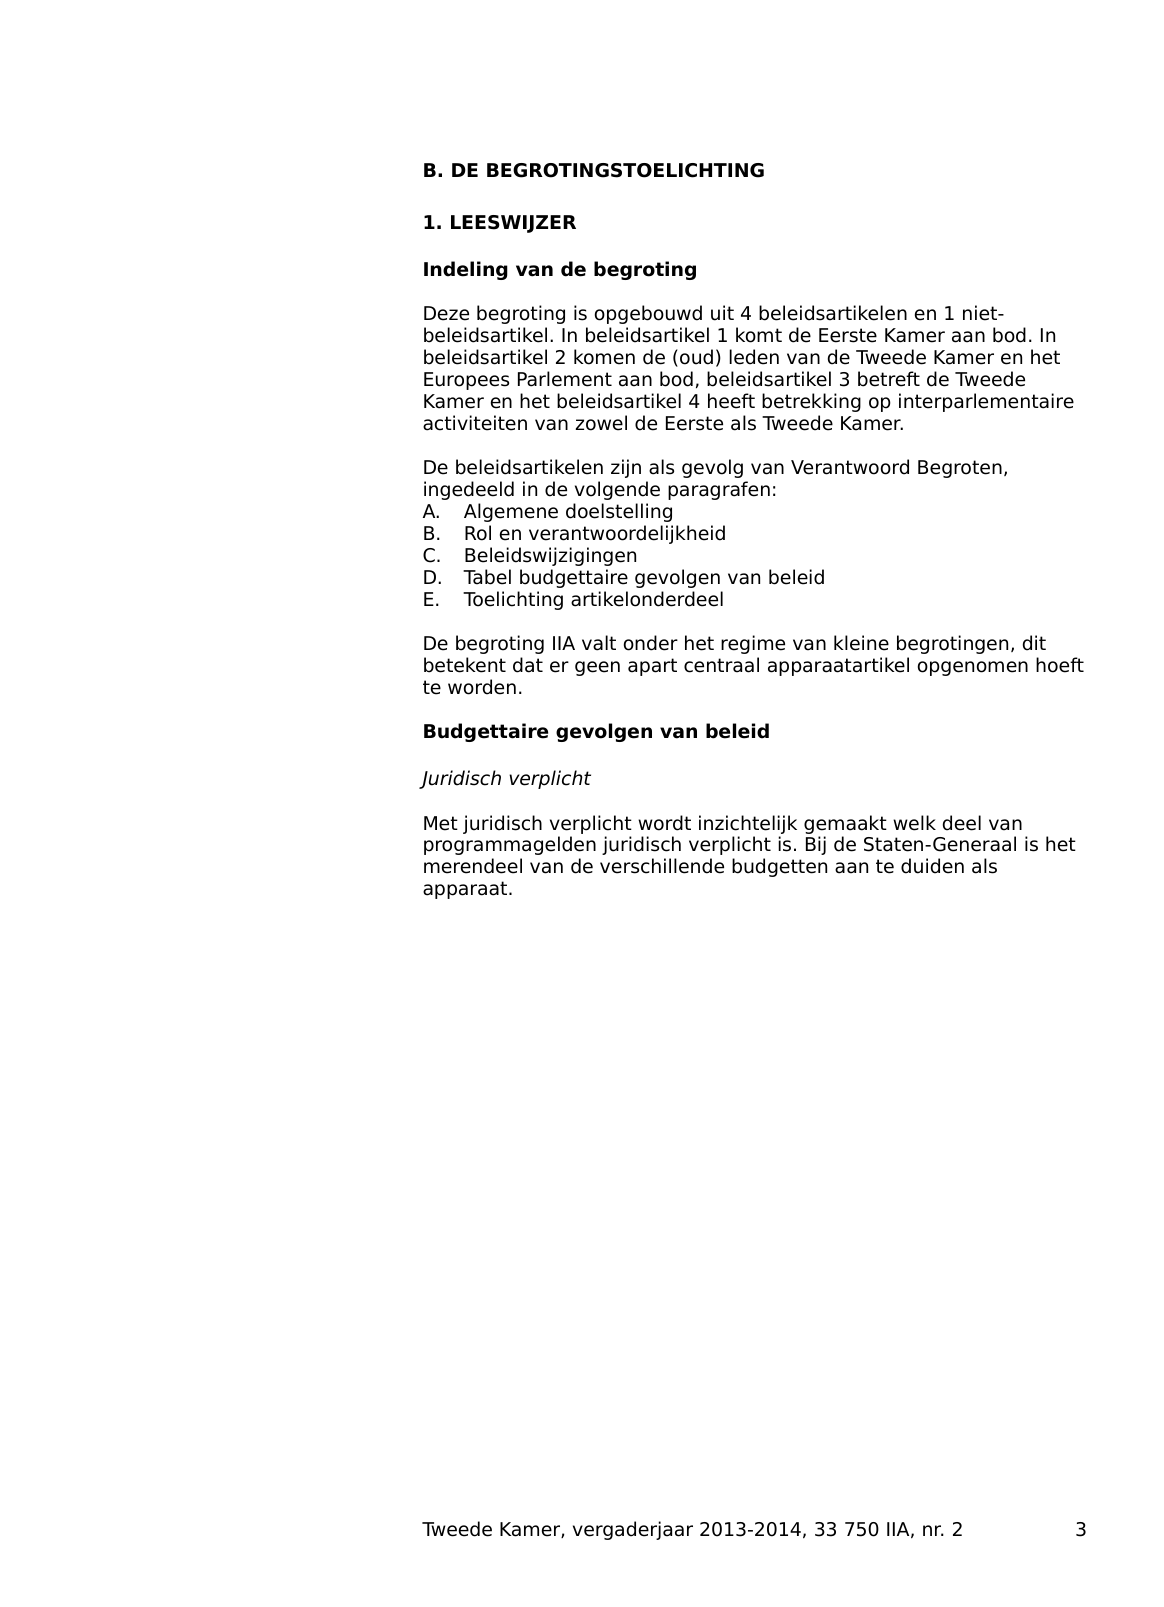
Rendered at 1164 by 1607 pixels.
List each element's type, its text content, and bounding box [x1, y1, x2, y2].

text D. Tabel budgettaire gevolgen van beleid [422, 567, 1087, 589]
subtitle Budgettaire gevolgen van beleid [422, 721, 1087, 743]
text E. Toelichting artikelonderdeel [422, 589, 1087, 611]
subtitle Juridisch verplicht [422, 768, 1087, 790]
text C. Beleidswijzigingen [422, 545, 1087, 567]
text B. Rol en verantwoordelijkheid [422, 523, 1087, 545]
text De beleidsartikelen zijn als gevolg van Verantwoord Begroten, ingedeeld in de volgende paragrafen: [422, 457, 1087, 501]
text Met juridisch verplicht wordt inzichtelijk gemaakt welk deel van programmagelden juridisch verplicht is. Bij de Staten-Generaal is het merendeel van de verschillende budgetten aan te duiden als apparaat. [422, 812, 1087, 900]
subtitle B. DE BEGROTINGSTOELICHTING [422, 160, 1087, 182]
subtitle 1. LEESWIJZER [422, 212, 1087, 234]
subtitle Indeling van de begroting [422, 259, 1087, 281]
text Deze begroting is opgebouwd uit 4 beleidsartikelen en 1 niet-beleidsartikel. In beleidsartikel 1 komt de Eerste Kamer aan bod. In beleidsartikel 2 komen de (oud) leden van de Tweede Kamer en het Europees Parlement aan bod, beleidsartikel 3 betreft de Tweede Kamer en het beleidsartikel 4 heeft betrekking op interparlementaire activiteiten van zowel de Eerste als Tweede Kamer. [422, 303, 1087, 435]
text De begroting IIA valt onder het regime van kleine begrotingen, dit betekent dat er geen apart centraal apparaatartikel opgenomen hoeft te worden. [422, 633, 1087, 699]
text A. Algemene doelstelling [422, 501, 1087, 523]
